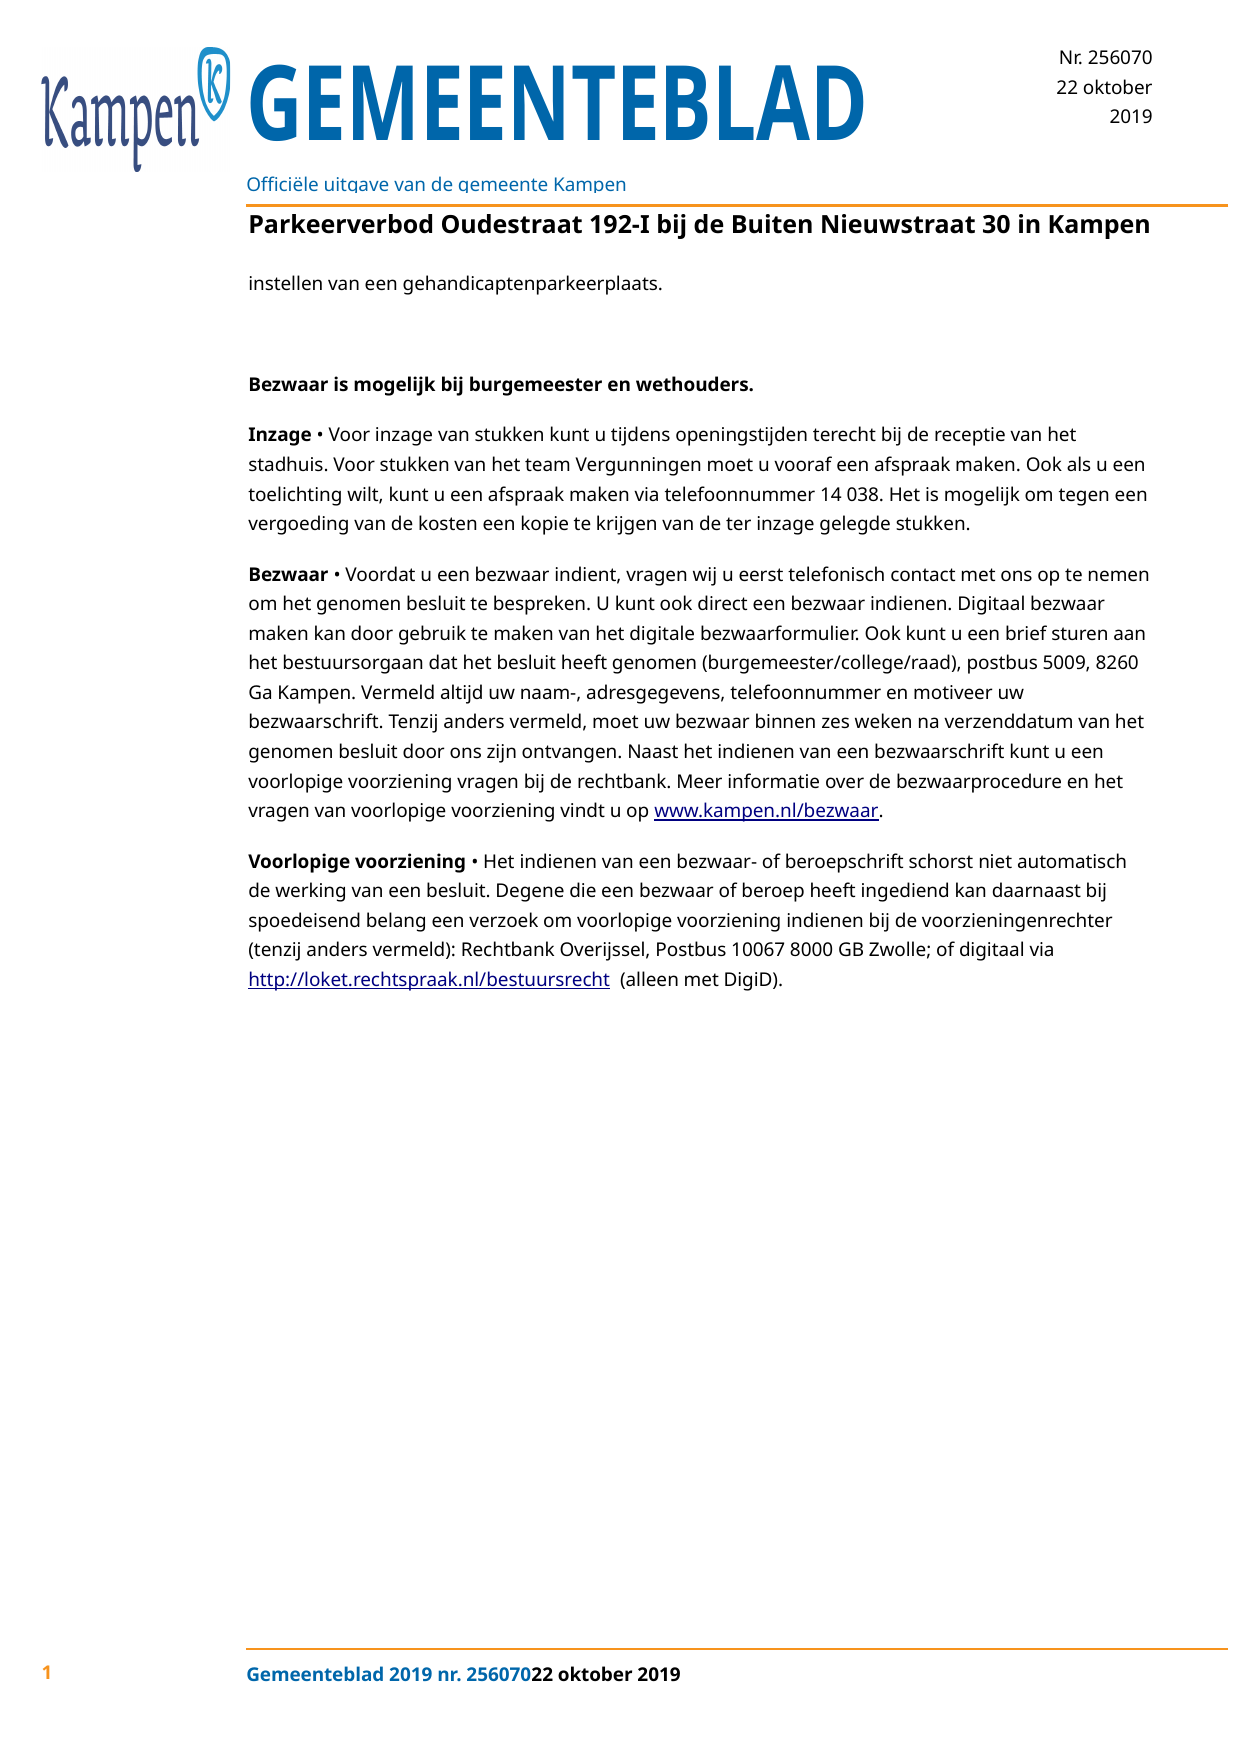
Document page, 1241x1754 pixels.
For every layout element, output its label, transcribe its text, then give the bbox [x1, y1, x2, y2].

text Bezwaar • Voordat u een bezwaar indient, vragen wij u eerst telefonisch contact met ons op te nemen om het genomen besluit te bespreken. U kunt ook direct een bezwaar indienen. Digitaal bezwaar maken kan door gebruik te maken van het digitale bezwaarformulier. Ook kunt u een brief sturen aan het bestuursorgaan dat het besluit heeft genomen (burgemeester/college/raad), postbus 5009, 8260 Ga Kampen. Vermeld altijd uw naam-, adresgegevens, telefoonnummer en motiveer uw bezwaarschrift. Tenzij anders vermeld, moet uw bezwaar binnen zes weken na verzenddatum van het genomen besluit door ons zijn ontvangen. Naast het indienen van een bezwaarschrift kunt u een voorlopige voorziening vragen bij de rechtbank. Meer informatie over de bezwaarprocedure en het vragen van voorlopige voorziening vindt u op www.kampen.nl/bezwaar. [248, 561, 1152, 823]
text Inzage • Voor inzage van stukken kunt u tijdens openingstijden terecht bij de receptie van het stadhuis. Voor stukken van het team Vergunningen moet u vooraf een afspraak maken. Ook als u een toelichting wilt, kunt u een afspraak maken via telefoonnummer 14 038. Het is mogelijk om tegen een vergoeding van de kosten een kopie te krijgen van de ter inzage gelegde stukken. [248, 422, 1152, 536]
picture [41, 47, 231, 172]
text Bezwaar is mogelijk bij burgemeester en wethouders. [248, 371, 1152, 397]
text Voorlopige voorziening • Het indienen van een bezwaar- of beroepschrift schorst niet automatisch de werking van een besluit. Degene die een bezwaar of beroep heeft ingediend kan daarnaast bij spoedeisend belang een verzoek om voorlopige voorziening indienen bij de voorzieningenrechter (tenzij anders vermeld): Rechtbank Overijssel, Postbus 10067 8000 GB Zwolle; of digitaal via http://loket.rechtspraak.nl/bestuursrecht (alleen met DigiD). [248, 848, 1152, 992]
text Parkeerverbod Oudestraat 192-I bij de Buiten Nieuwstraat 30 in Kampen [248, 207, 1152, 241]
text instellen van een gehandicaptenparkeerplaats. [248, 270, 1152, 296]
